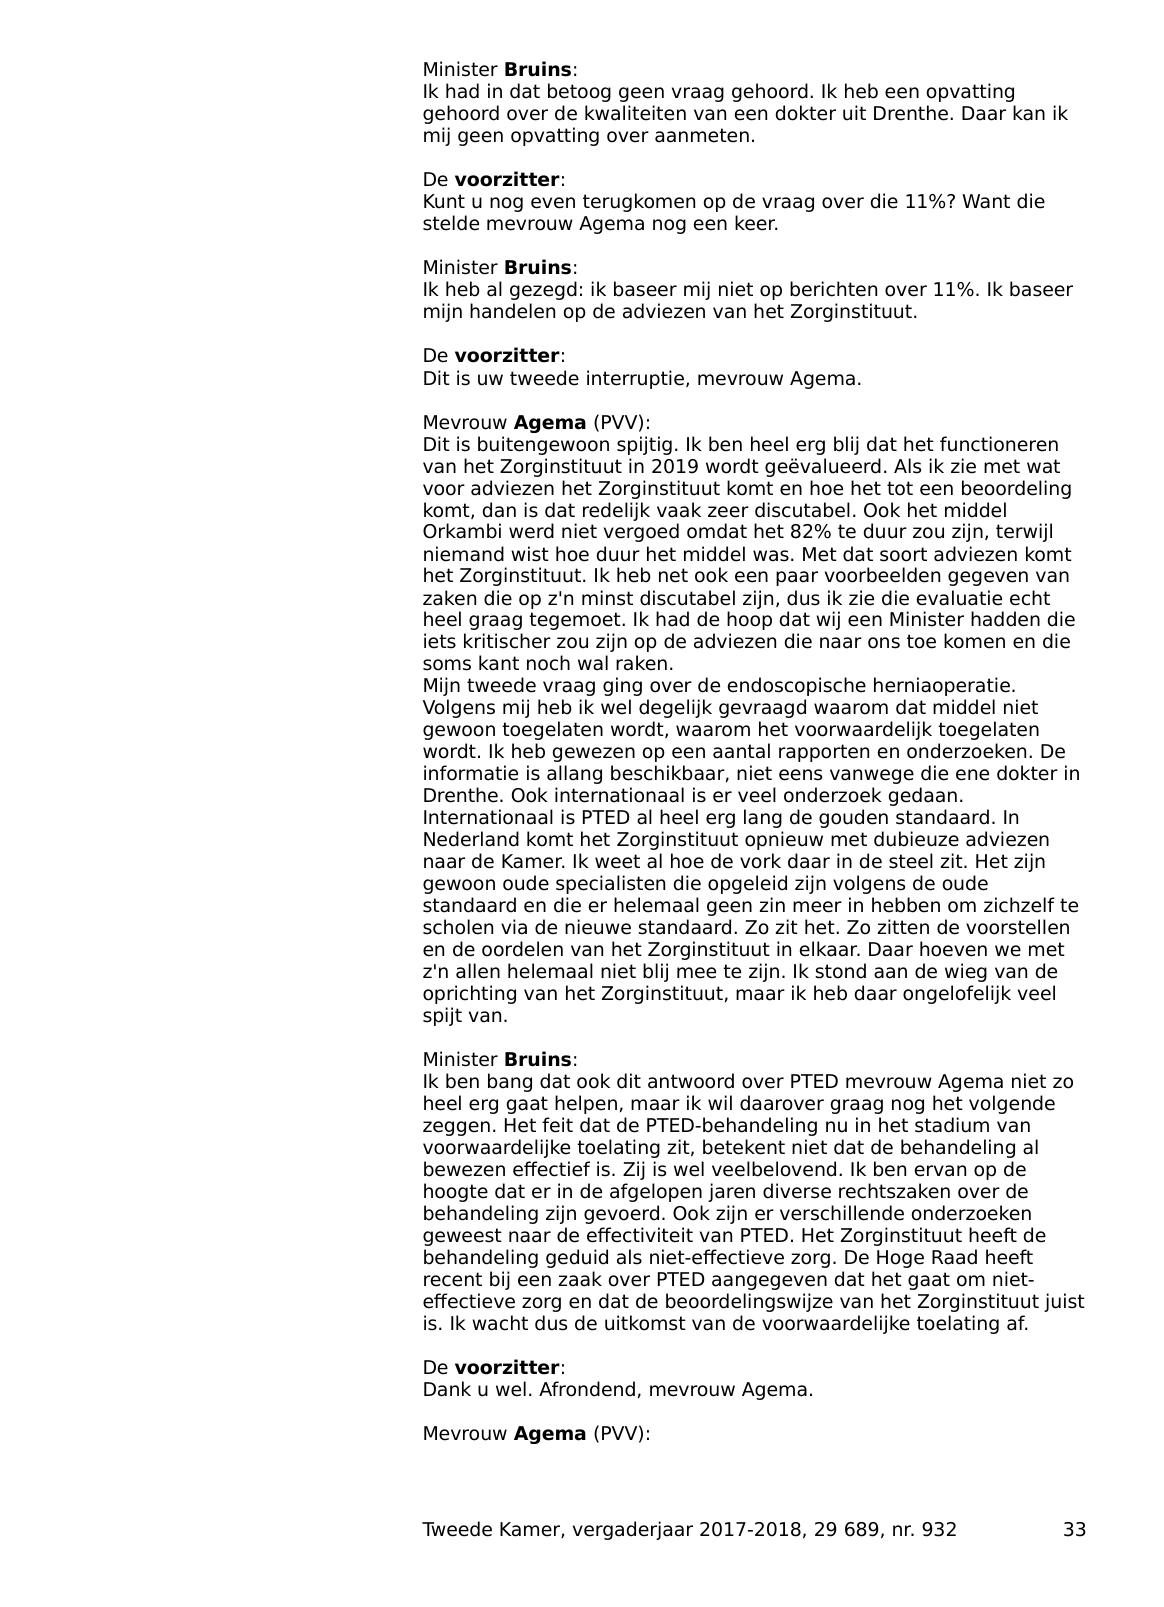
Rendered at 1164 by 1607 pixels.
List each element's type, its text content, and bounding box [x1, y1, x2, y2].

text De voorzitter: [422, 169, 1087, 191]
text Kunt u nog even terugkomen op de vraag over die 11%? Want die stelde mevrouw Agema nog een keer. [422, 191, 1087, 235]
text Dit is uw tweede interruptie, mevrouw Agema. [422, 367, 1087, 389]
text Dit is buitengewoon spijtig. Ik ben heel erg blij dat het functioneren van het Zorginstituut in 2019 wordt geëvalueerd. Als ik zie met wat voor adviezen het Zorginstituut komt en hoe het tot een beoordeling komt, dan is dat redelijk vaak zeer discutabel. Ook het middel Orkambi werd niet vergoed omdat het 82% te duur zou zijn, terwijl niemand wist hoe duur het middel was. Met dat soort adviezen komt het Zorginstituut. Ik heb net ook een paar voorbeelden gegeven van zaken die op z'n minst discutabel zijn, dus ik zie die evaluatie echt heel graag tegemoet. Ik had de hoop dat wij een Minister hadden die iets kritischer zou zijn op de adviezen die naar ons toe komen en die soms kant noch wal raken. [422, 433, 1087, 675]
text De voorzitter: [422, 1357, 1087, 1379]
text Mijn tweede vraag ging over de endoscopische herniaoperatie. Volgens mij heb ik wel degelijk gevraagd waarom dat middel niet gewoon toegelaten wordt, waarom het voorwaardelijk toegelaten wordt. Ik heb gewezen op een aantal rapporten en onderzoeken. De informatie is allang beschikbaar, niet eens vanwege die ene dokter in Drenthe. Ook internationaal is er veel onderzoek gedaan. Internationaal is PTED al heel erg lang de gouden standaard. In Nederland komt het Zorginstituut opnieuw met dubieuze adviezen naar de Kamer. Ik weet al hoe de vork daar in de steel zit. Het zijn gewoon oude specialisten die opgeleid zijn volgens de oude standaard en die er helemaal geen zin meer in hebben om zichzelf te scholen via de nieuwe standaard. Zo zit het. Zo zitten de voorstellen en de oordelen van het Zorginstituut in elkaar. Daar hoeven we met z'n allen helemaal niet blij mee te zijn. Ik stond aan de wieg van de oprichting van het Zorginstituut, maar ik heb daar ongelofelijk veel spijt van. [422, 675, 1087, 1027]
text Minister Bruins: [422, 257, 1087, 279]
text Ik ben bang dat ook dit antwoord over PTED mevrouw Agema niet zo heel erg gaat helpen, maar ik wil daarover graag nog het volgende zeggen. Het feit dat de PTED-behandeling nu in het stadium van voorwaardelijke toelating zit, betekent niet dat de behandeling al bewezen effectief is. Zij is wel veelbelovend. Ik ben ervan op de hoogte dat er in de afgelopen jaren diverse rechtszaken over de behandeling zijn gevoerd. Ook zijn er verschillende onderzoeken geweest naar de effectiviteit van PTED. Het Zorginstituut heeft de behandeling geduid als niet-effectieve zorg. De Hoge Raad heeft recent bij een zaak over PTED aangegeven dat het gaat om niet-effectieve zorg en dat de beoordelingswijze van het Zorginstituut juist is. Ik wacht dus de uitkomst van de voorwaardelijke toelating af. [422, 1071, 1087, 1335]
text Ik had in dat betoog geen vraag gehoord. Ik heb een opvatting gehoord over de kwaliteiten van een dokter uit Drenthe. Daar kan ik mij geen opvatting over aanmeten. [422, 81, 1087, 147]
text Mevrouw Agema (PVV): [422, 412, 1087, 433]
text De voorzitter: [422, 345, 1087, 367]
text Minister Bruins: [422, 59, 1087, 81]
text Dank u wel. Afrondend, mevrouw Agema. [422, 1379, 1087, 1401]
text Minister Bruins: [422, 1049, 1087, 1071]
text Mevrouw Agema (PVV): [422, 1423, 1087, 1445]
text Ik heb al gezegd: ik baseer mij niet op berichten over 11%. Ik baseer mijn handelen op de adviezen van het Zorginstituut. [422, 279, 1087, 323]
